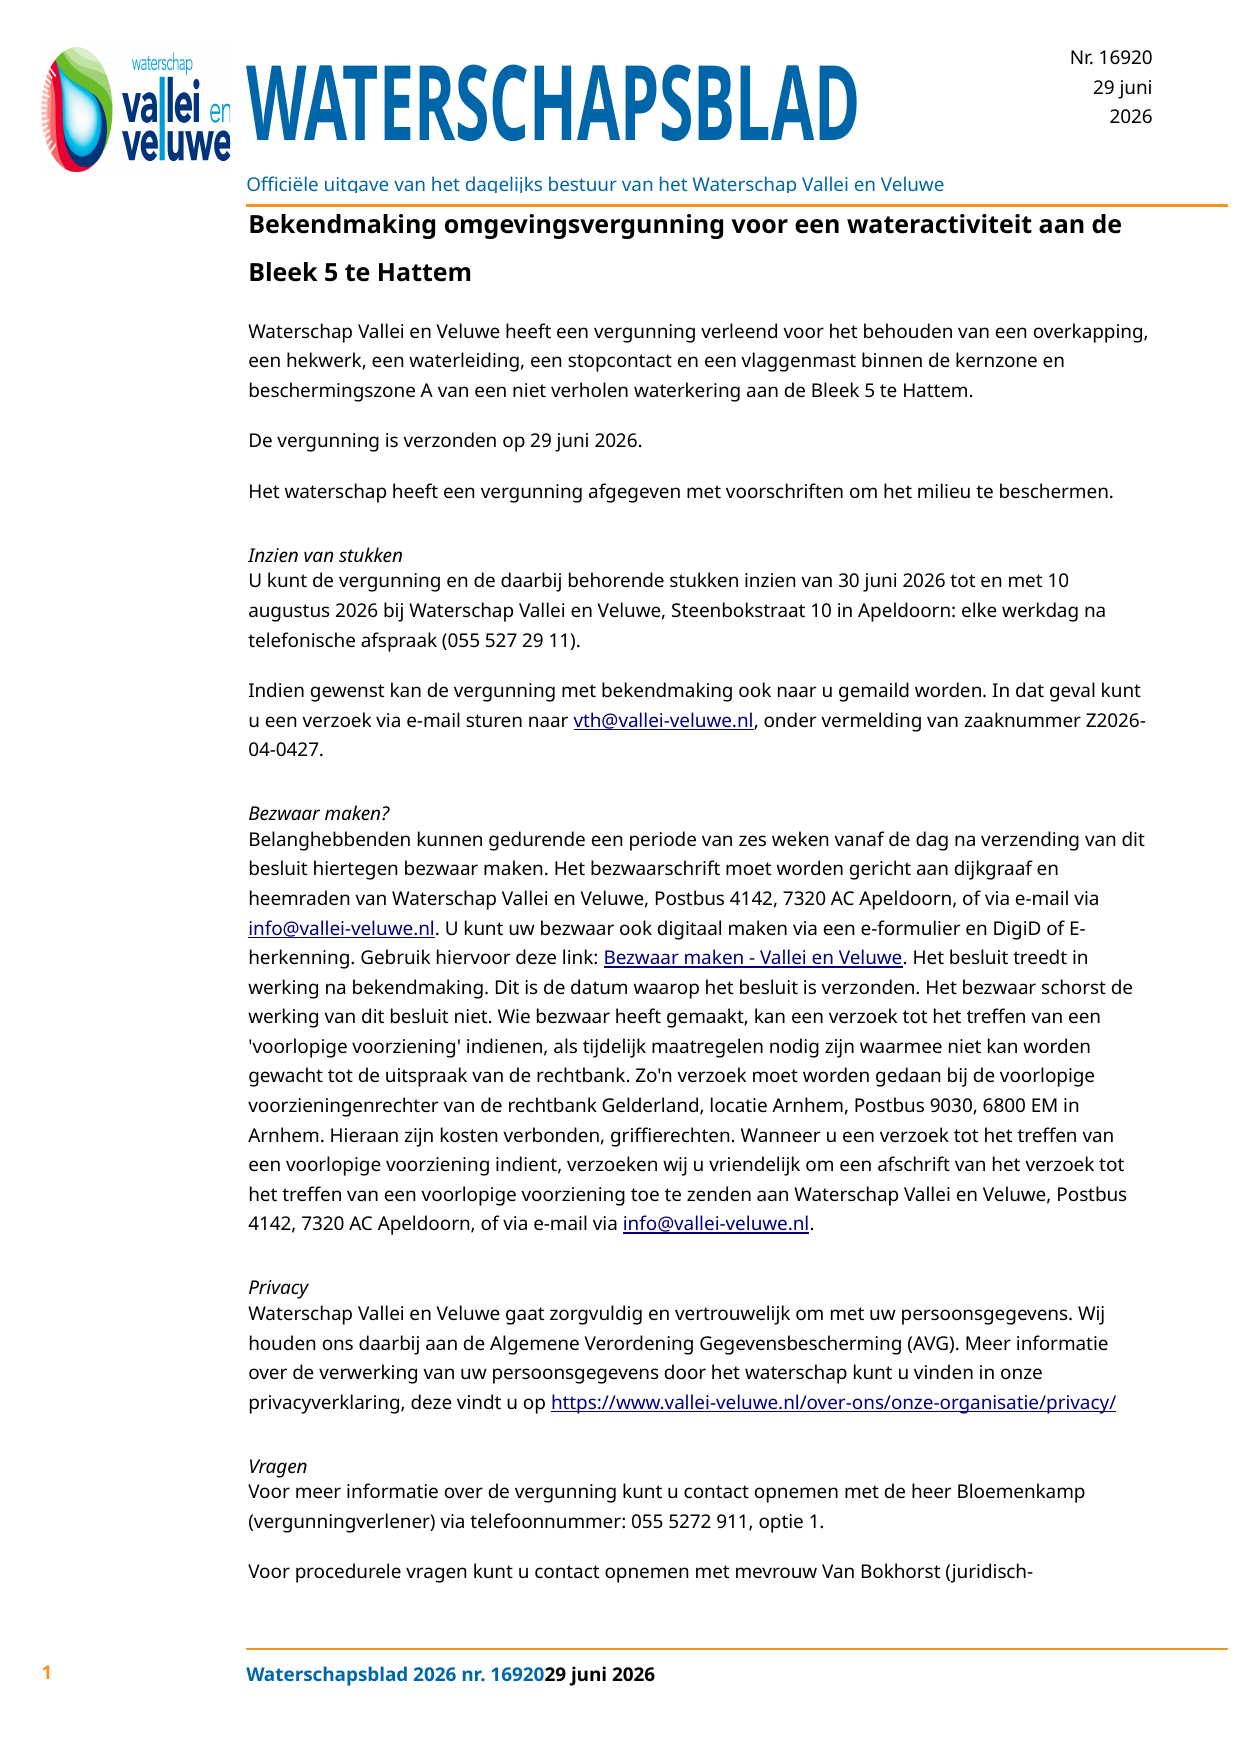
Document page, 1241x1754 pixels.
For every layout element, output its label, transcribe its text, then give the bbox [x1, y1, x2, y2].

text De vergunning is verzonden op 29 juni 2026. [248, 427, 1152, 453]
text Privacy [248, 1274, 1152, 1300]
text Het waterschap heeft een vergunning afgegeven met voorschriften om het milieu te beschermen. [248, 478, 1152, 504]
text Voor procedurele vragen kunt u contact opnemen met mevrouw Van Bokhorst (juridisch- [248, 1559, 1152, 1584]
text Indien gewenst kan de vergunning met bekendmaking ook naar u gemaild worden. In dat geval kunt u een verzoek via e-mail sturen naar vth@vallei-veluwe.nl, onder vermelding van zaaknummer Z2026-04-0427. [248, 677, 1152, 762]
text Voor meer informatie over de vergunning kunt u contact opnemen met de heer Bloemenkamp (vergunningverlener) via telefoonnummer: 055 5272 911, optie 1. [248, 1479, 1152, 1534]
text Waterschap Vallei en Veluwe gaat zorgvuldig en vertrouwelijk om met uw persoonsgegevens. Wij houden ons daarbij aan de Algemene Verordening Gegevensbescherming (AVG). Meer informatie over de verwerking van uw persoonsgegevens door het waterschap kunt u vinden in onze privacyverklaring, deze vindt u op https://www.vallei-veluwe.nl/over-ons/onze-organisatie/privacy/ [248, 1300, 1152, 1415]
text Vragen [248, 1453, 1152, 1479]
text Bezwaar maken? [248, 800, 1152, 826]
text Bekendmaking omgevingsvergunning voor een wateractiviteit aan de Bleek 5 te Hattem [248, 207, 1152, 288]
picture [41, 47, 231, 172]
text U kunt de vergunning en de daarbij behorende stukken inzien van 30 juni 2026 tot en met 10 augustus 2026 bij Waterschap Vallei en Veluwe, Steenbokstraat 10 in Apeldoorn: elke werkdag na telefonische afspraak (055 527 29 11). [248, 568, 1152, 652]
text Belanghebbenden kunnen gedurende een periode van zes weken vanaf de dag na verzending van dit besluit hiertegen bezwaar maken. Het bezwaarschrift moet worden gericht aan dijkgraaf en heemraden van Waterschap Vallei en Veluwe, Postbus 4142, 7320 AC Apeldoorn, of via e-mail via info@vallei-veluwe.nl. U kunt uw bezwaar ook digitaal maken via een e-formulier en DigiD of E-herkenning. Gebruik hiervoor deze link: Bezwaar maken - Vallei en Veluwe. Het besluit treedt in werking na bekendmaking. Dit is de datum waarop het besluit is verzonden. Het bezwaar schorst de werking van dit besluit niet. Wie bezwaar heeft gemaakt, kan een verzoek tot het treffen van een 'voorlopige voorziening' indienen, als tijdelijk maatregelen nodig zijn waarmee niet kan worden gewacht tot de uitspraak van de rechtbank. Zo'n verzoek moet worden gedaan bij de voorlopige voorzieningenrechter van de rechtbank Gelderland, locatie Arnhem, Postbus 9030, 6800 EM in Arnhem. Hieraan zijn kosten verbonden, griffierechten. Wanneer u een verzoek tot het treffen van een voorlopige voorziening indient, verzoeken wij u vriendelijk om een afschrift van het verzoek tot het treffen van een voorlopige voorziening toe te zenden aan Waterschap Vallei en Veluwe, Postbus 4142, 7320 AC Apeldoorn, of via e-mail via info@vallei-veluwe.nl. [248, 826, 1152, 1236]
text Waterschap Vallei en Veluwe heeft een vergunning verleend voor het behouden van een overkapping, een hekwerk, een waterleiding, een stopcontact en een vlaggenmast binnen de kernzone en beschermingszone A van een niet verholen waterkering aan de Bleek 5 te Hattem. [248, 318, 1152, 403]
text Inzien van stukken [248, 542, 1152, 568]
